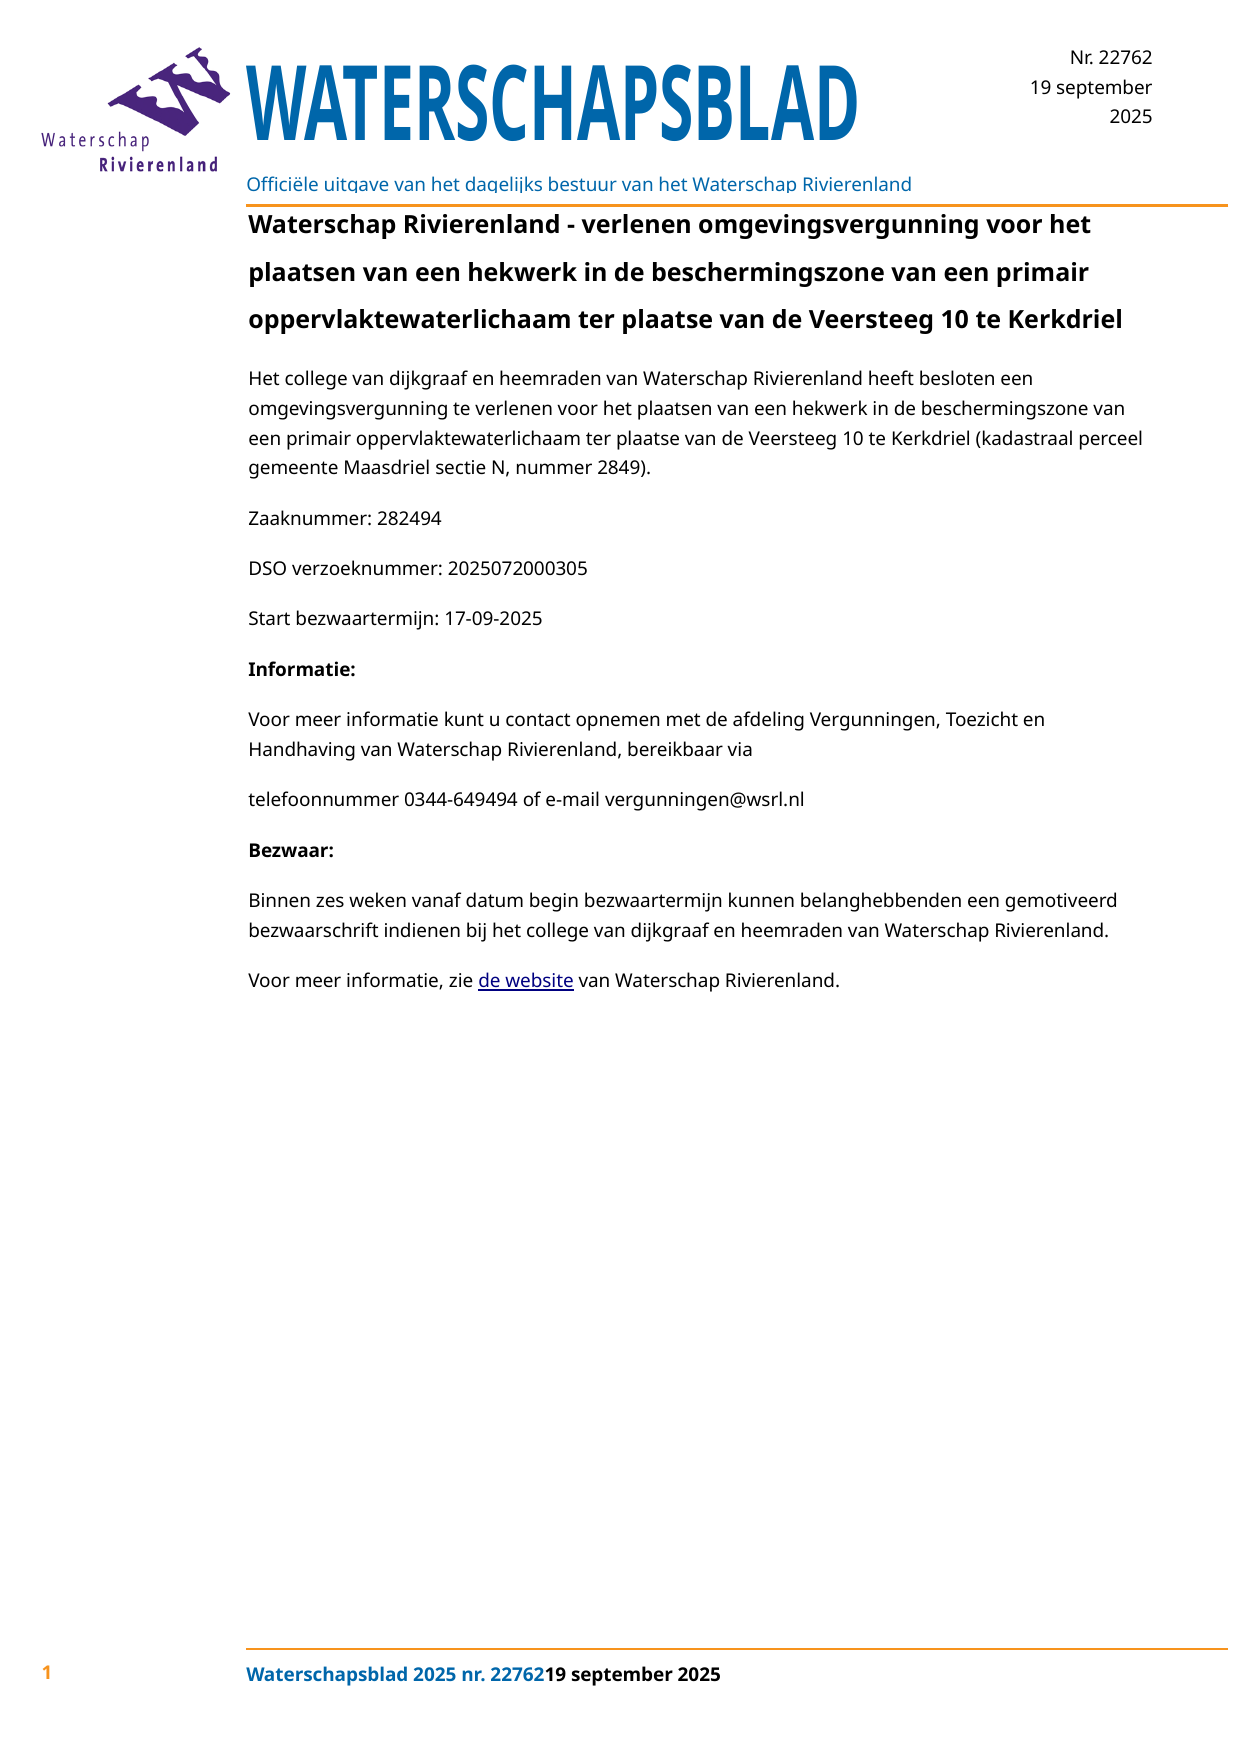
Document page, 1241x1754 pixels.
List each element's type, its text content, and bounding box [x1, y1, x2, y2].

text Voor meer informatie kunt u contact opnemen met de afdeling Vergunningen, Toezicht en Handhaving van Waterschap Rivierenland, bereikbaar via [248, 706, 1152, 762]
text Binnen zes weken vanaf datum begin bezwaartermijn kunnen belanghebbenden een gemotiveerd bezwaarschrift indienen bij het college van dijkgraaf en heemraden van Waterschap Rivierenland. [248, 887, 1152, 942]
text Bezwaar: [248, 837, 1152, 862]
picture [41, 47, 231, 172]
text Waterschap Rivierenland - verlenen omgevingsvergunning voor het plaatsen van een hekwerk in de beschermingszone van een primair oppervlaktewaterlichaam ter plaatse van de Veersteeg 10 te Kerkdriel [248, 207, 1152, 336]
text Zaaknummer: 282494 [248, 505, 1152, 530]
text Informatie: [248, 656, 1152, 682]
text telefoonnummer 0344-649494 of e-mail vergunningen@wsrl.nl [248, 786, 1152, 812]
text Voor meer informatie, zie de website van Waterschap Rivierenland. [248, 967, 1152, 993]
text DSO verzoeknummer: 2025072000305 [248, 555, 1152, 581]
text Start bezwaartermijn: 17-09-2025 [248, 606, 1152, 631]
text Het college van dijkgraaf en heemraden van Waterschap Rivierenland heeft besloten een omgevingsvergunning te verlenen voor het plaatsen van een hekwerk in de beschermingszone van een primair oppervlaktewaterlichaam ter plaatse van de Veersteeg 10 te Kerkdriel (kadastraal perceel gemeente Maasdriel sectie N, nummer 2849). [248, 366, 1152, 480]
